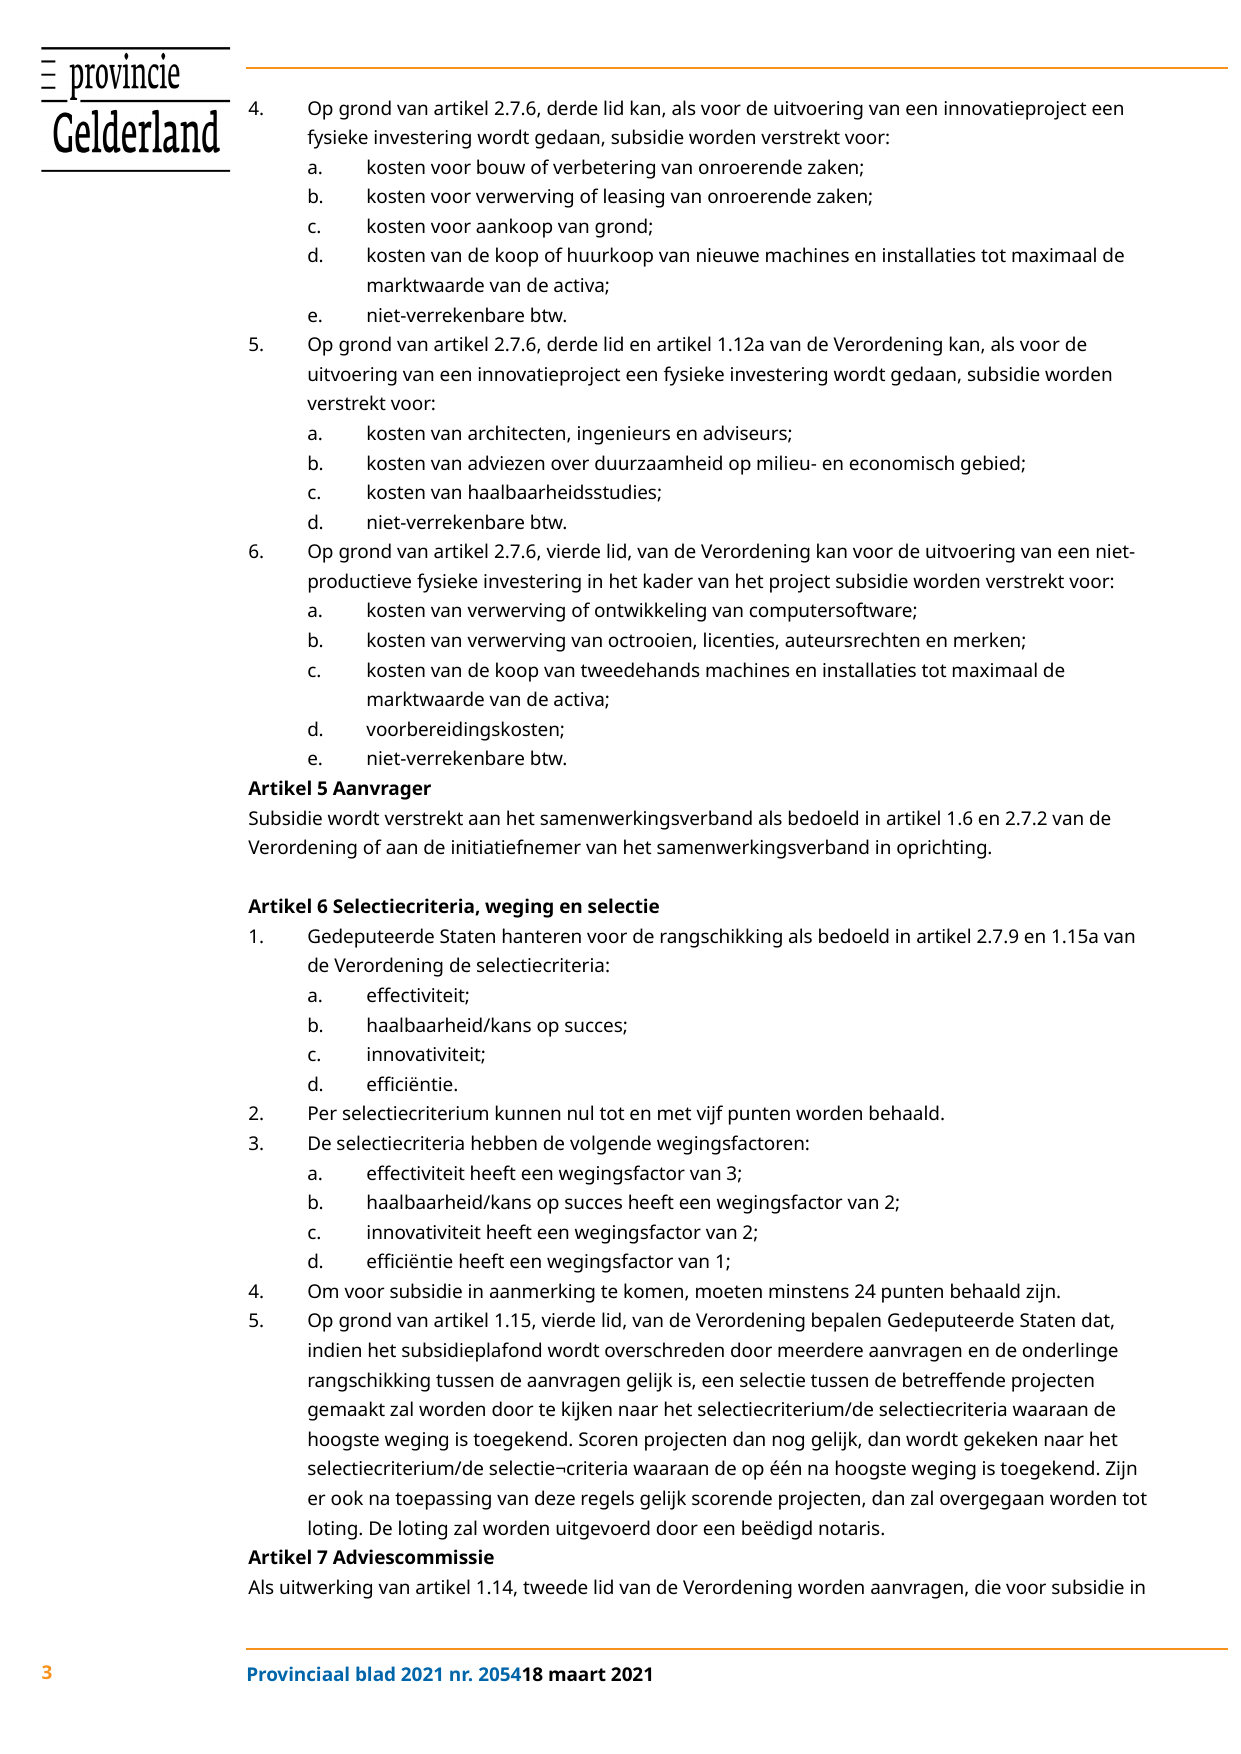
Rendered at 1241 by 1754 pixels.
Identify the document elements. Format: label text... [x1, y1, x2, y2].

list innovativiteit heeft een wegingsfactor van 2; [307, 1219, 1152, 1245]
list niet-verrekenbare btw. [307, 746, 1152, 771]
list kosten van architecten, ingenieurs en adviseurs; [307, 420, 1152, 446]
list Op grond van artikel 1.15, vierde lid, van de Verordening bepalen Gedeputeerde Staten dat, indien het subsidieplafond wordt overschreden door meerdere aanvragen en de onderlinge rangschikking tussen de aanvragen gelijk is, een selectie tussen de betreffende projecten gemaakt zal worden door te kijken naar het selectiecriterium/de selectiecriteria waaraan de hoogste weging is toegekend. Scoren projecten dan nog gelijk, dan wordt gekeken naar het selectiecriterium/de selectie¬criteria waaraan de op één na hoogste weging is toegekend. Zijn er ook na toepassing van deze regels gelijk scorende projecten, dan zal overgegaan worden tot loting. De loting zal worden uitgevoerd door een beëdigd notaris. [248, 1308, 1152, 1541]
list kosten van verwerving of ontwikkeling van computersoftware; [307, 598, 1152, 623]
list efficiëntie heeft een wegingsfactor van 1; [307, 1248, 1152, 1274]
list niet-verrekenbare btw. [307, 509, 1152, 535]
list kosten van de koop van tweedehands machines en installaties tot maximaal de marktwaarde van de activa; [307, 657, 1152, 712]
list De selectiecriteria hebben de volgende wegingsfactoren: [248, 1130, 1152, 1156]
list innovativiteit; [307, 1041, 1152, 1067]
list kosten van adviezen over duurzaamheid op milieu- en economisch gebied; [307, 450, 1152, 476]
list haalbaarheid/kans op succes heeft een wegingsfactor van 2; [307, 1189, 1152, 1215]
text Als uitwerking van artikel 1.14, tweede lid van de Verordening worden aanvragen, die voor subsidie in [248, 1574, 1152, 1600]
list effectiviteit; [307, 982, 1152, 1008]
list Per selectiecriterium kunnen nul tot en met vijf punten worden behaald. [248, 1101, 1152, 1126]
list haalbaarheid/kans op succes; [307, 1012, 1152, 1038]
list Op grond van artikel 2.7.6, vierde lid, van de Verordening kan voor de uitvoering van een niet-productieve fysieke investering in het kader van het project subsidie worden verstrekt voor: [248, 538, 1152, 594]
list Op grond van artikel 2.7.6, derde lid kan, als voor de uitvoering van een innovatieproject een fysieke investering wordt gedaan, subsidie worden verstrekt voor: [248, 95, 1152, 150]
list Op grond van artikel 2.7.6, derde lid en artikel 1.12a van de Verordening kan, als voor de uitvoering van een innovatieproject een fysieke investering wordt gedaan, subsidie worden verstrekt voor: [248, 331, 1152, 416]
list voorbereidingskosten; [307, 716, 1152, 742]
text Artikel 6 Selectiecriteria, weging en selectie [248, 893, 1152, 919]
list kosten van haalbaarheidsstudies; [307, 479, 1152, 505]
list efficiëntie. [307, 1071, 1152, 1097]
list Gedeputeerde Staten hanteren voor de rangschikking als bedoeld in artikel 2.7.9 en 1.15a van de Verordening de selectiecriteria: [248, 923, 1152, 978]
text Artikel 5 Aanvrager [248, 775, 1152, 801]
text Artikel 7 Adviescommissie [248, 1544, 1152, 1570]
list effectiviteit heeft een wegingsfactor van 3; [307, 1160, 1152, 1186]
list kosten voor aankoop van grond; [307, 213, 1152, 239]
list kosten voor verwerving of leasing van onroerende zaken; [307, 183, 1152, 209]
list kosten van de koop of huurkoop van nieuwe machines en installaties tot maximaal de marktwaarde van de activa; [307, 243, 1152, 298]
picture [41, 47, 231, 172]
list niet-verrekenbare btw. [307, 302, 1152, 328]
list kosten van verwerving van octrooien, licenties, auteursrechten en merken; [307, 627, 1152, 653]
list Om voor subsidie in aanmerking te komen, moeten minstens 24 punten behaald zijn. [248, 1278, 1152, 1304]
text Subsidie wordt verstrekt aan het samenwerkingsverband als bedoeld in artikel 1.6 en 2.7.2 van de Verordening of aan de initiatiefnemer van het samenwerkingsverband in oprichting. [248, 805, 1152, 860]
list kosten voor bouw of verbetering van onroerende zaken; [307, 154, 1152, 180]
